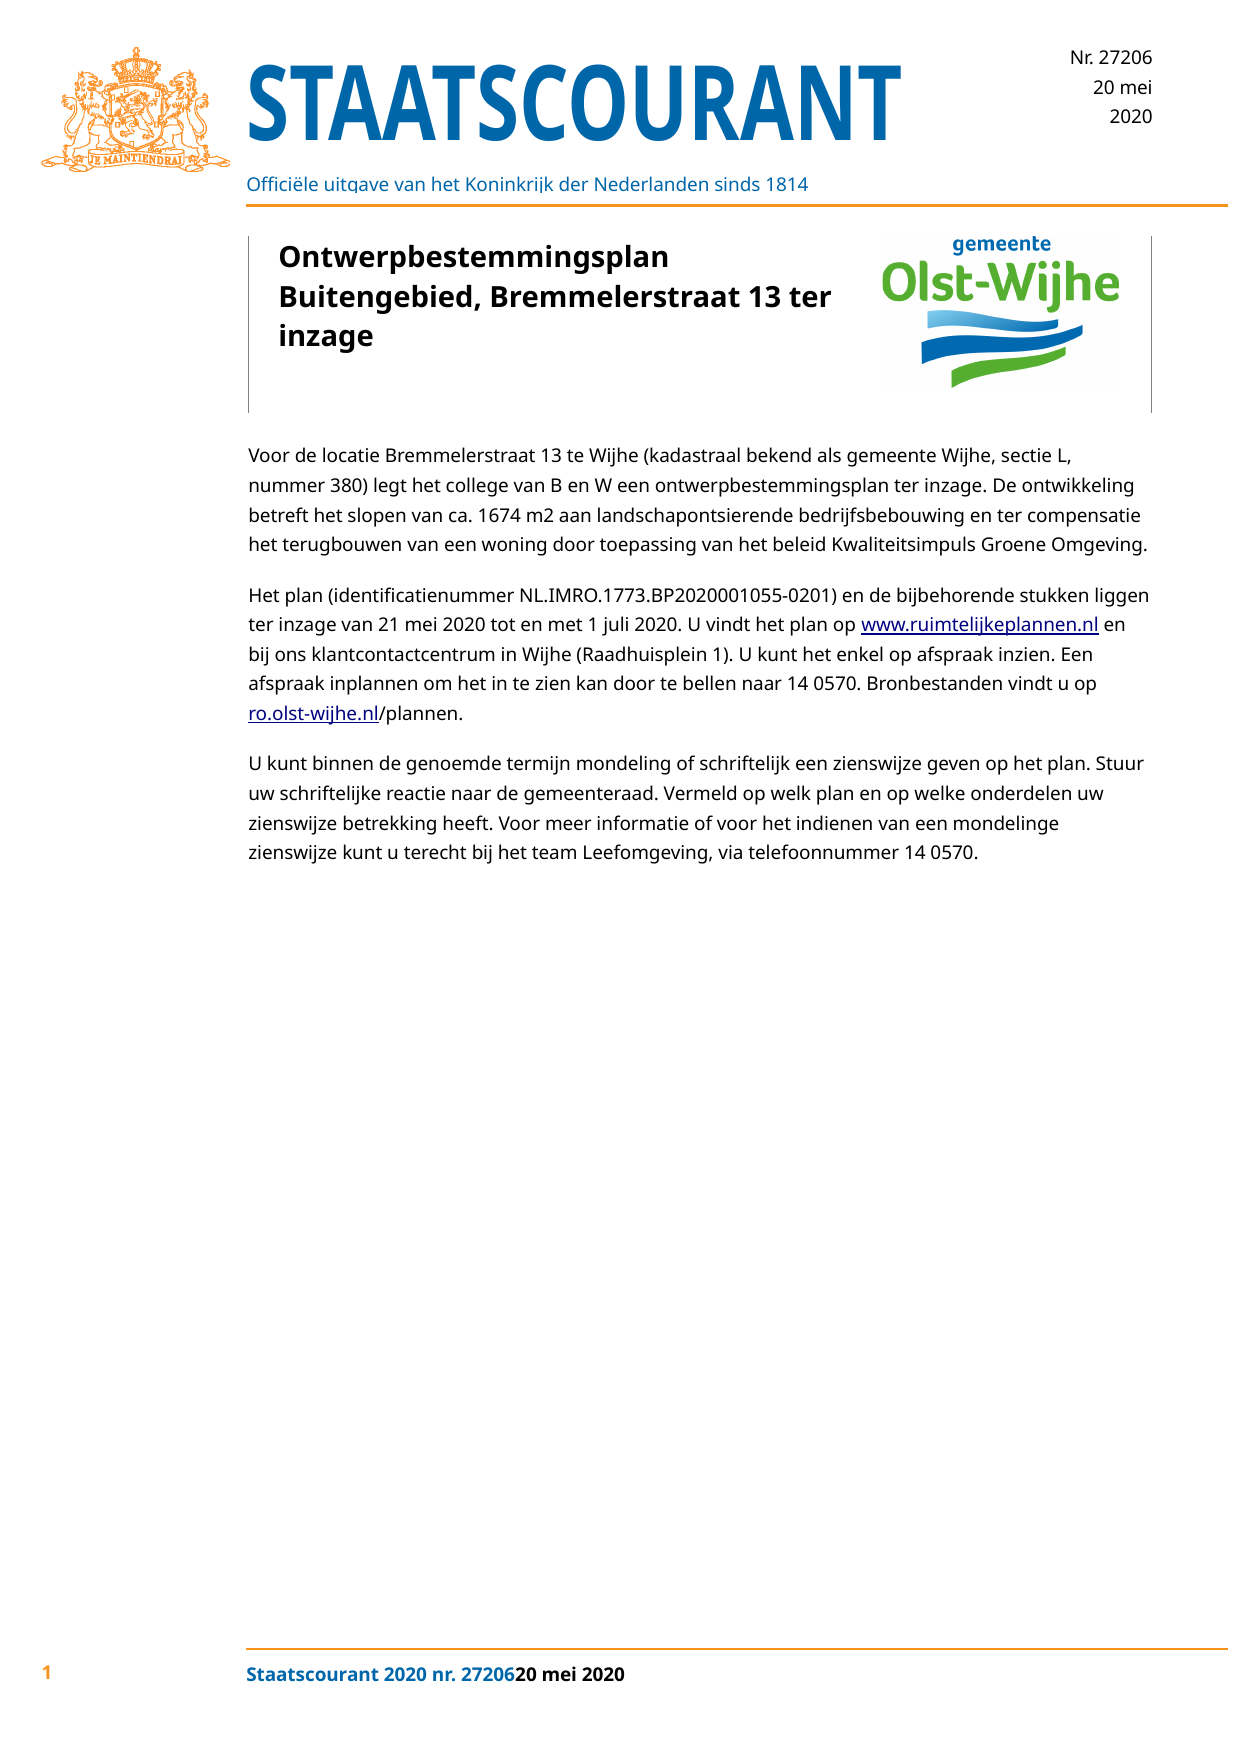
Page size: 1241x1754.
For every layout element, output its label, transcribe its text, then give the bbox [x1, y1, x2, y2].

text U kunt binnen de genoemde termijn mondeling of schriftelijk een zienswijze geven op het plan. Stuur uw schriftelijke reactie naar de gemeenteraad. Vermeld op welk plan en op welke onderdelen uw zienswijze betrekking heeft. Voor meer informatie of voor het indienen van een mondelinge zienswijze kunt u terecht bij het team Leefomgeving, via telefoonnummer 14 0570. [248, 751, 1152, 865]
text Voor de locatie Bremmelerstraat 13 te Wijhe (kadastraal bekend als gemeente Wijhe, sectie L, nummer 380) legt het college van B en W een ontwerpbestemmingsplan ter inzage. De ontwikkeling betreft het slopen van ca. 1674 m2 aan landschapontsierende bedrijfsbebouwing en ter compensatie het terugbouwen van een woning door toepassing van het beleid Kwaliteitsimpuls Groene Omgeving. [248, 443, 1152, 557]
text Het plan (identificatienummer NL.IMRO.1773.BP2020001055-0201) en de bijbehorende stukken liggen ter inzage van 21 mei 2020 tot en met 1 juli 2020. U vindt het plan op www.ruimtelijkeplannen.nl en bij ons klantcontactcentrum in Wijhe (Raadhuisplein 1). U kunt het enkel op afspraak inzien. Een afspraak inplannen om het in te zien kan door te bellen naar 14 0570. Bronbestanden vindt u op ro.olst-wijhe.nl/plannen. [248, 582, 1152, 726]
table_header [850, 236, 882, 387]
picture [41, 47, 231, 172]
picture [882, 236, 1119, 388]
table_header Ontwerpbestemmingsplan Buitengebied, Bremmelerstraat 13 ter inzage [249, 236, 850, 413]
table_header [1119, 236, 1151, 387]
table_header [850, 388, 1151, 413]
